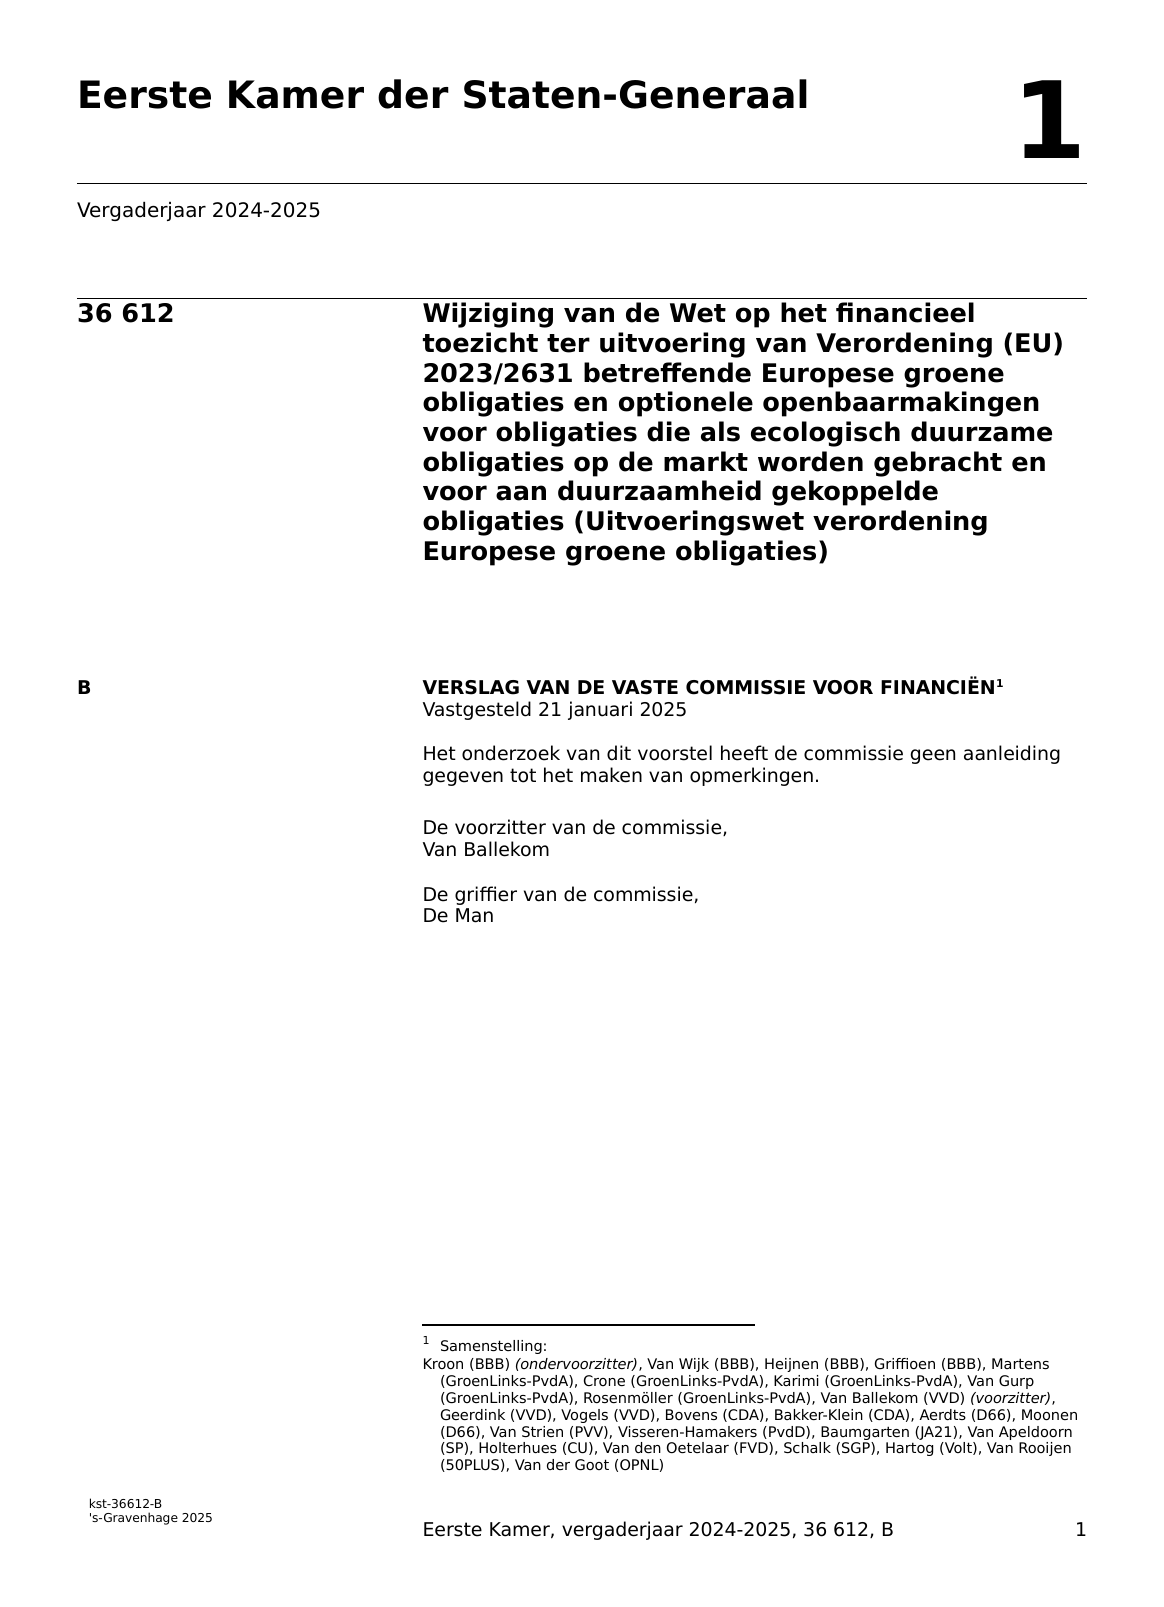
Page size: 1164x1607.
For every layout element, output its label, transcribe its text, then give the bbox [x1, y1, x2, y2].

subtitle B VERSLAG VAN DE VASTE COMMISSIE VOOR FINANCIËN [77, 677, 1087, 699]
text Vastgesteld 21 januari 2025 [422, 699, 1087, 721]
text Kroon (BBB) (ondervoorzitter), Van Wijk (BBB), Heijnen (BBB), Griffioen (BBB), Martens (GroenLinks-PvdA), Crone (GroenLinks-PvdA), Karimi (GroenLinks-PvdA), Van Gurp (GroenLinks-PvdA), Rosenmöller (GroenLinks-PvdA), Van Ballekom (VVD) (voorzitter), Geerdink (VVD), Vogels (VVD), Bovens (CDA), Bakker-Klein (CDA), Aerdts (D66), Moonen (D66), Van Strien (PVV), Visseren-Hamakers (PvdD), Baumgarten (JA21), Van Apeldoorn (SP), Holterhues (CU), Van den Oetelaar (FVD), Schalk (SGP), Hartog (Volt), Van Rooijen (50PLUS), Van der Goot (OPNL) [422, 1356, 1087, 1474]
text Het onderzoek van dit voorstel heeft de commissie geen aanleiding gegeven tot het maken van opmerkingen. [422, 743, 1087, 787]
text Samenstelling: [422, 1334, 1087, 1356]
text De voorzitter van de commissie, Van Ballekom [422, 817, 1087, 861]
table_header 1 [886, 59, 1087, 183]
text 's-Gravenhage 2025 [88, 1511, 323, 1525]
text kst-36612-B [88, 1497, 323, 1511]
table_header Eerste Kamer der Staten-Generaal [77, 59, 886, 183]
subtitle 36 612 Wijziging van de Wet op het financieel toezicht ter uitvoering van Verordening (EU) 2023/2631 betreffende Europese groene obligaties en optionele openbaarmakingen voor obligaties die als ecologisch duurzame obligaties op de markt worden gebracht en voor aan duurzaamheid gekoppelde obligaties (Uitvoeringswet verordening Europese groene obligaties) [77, 299, 1087, 566]
text De griffier van de commissie, De Man [422, 883, 1087, 927]
table_cell Vergaderjaar 2024-2025 [77, 184, 1087, 298]
